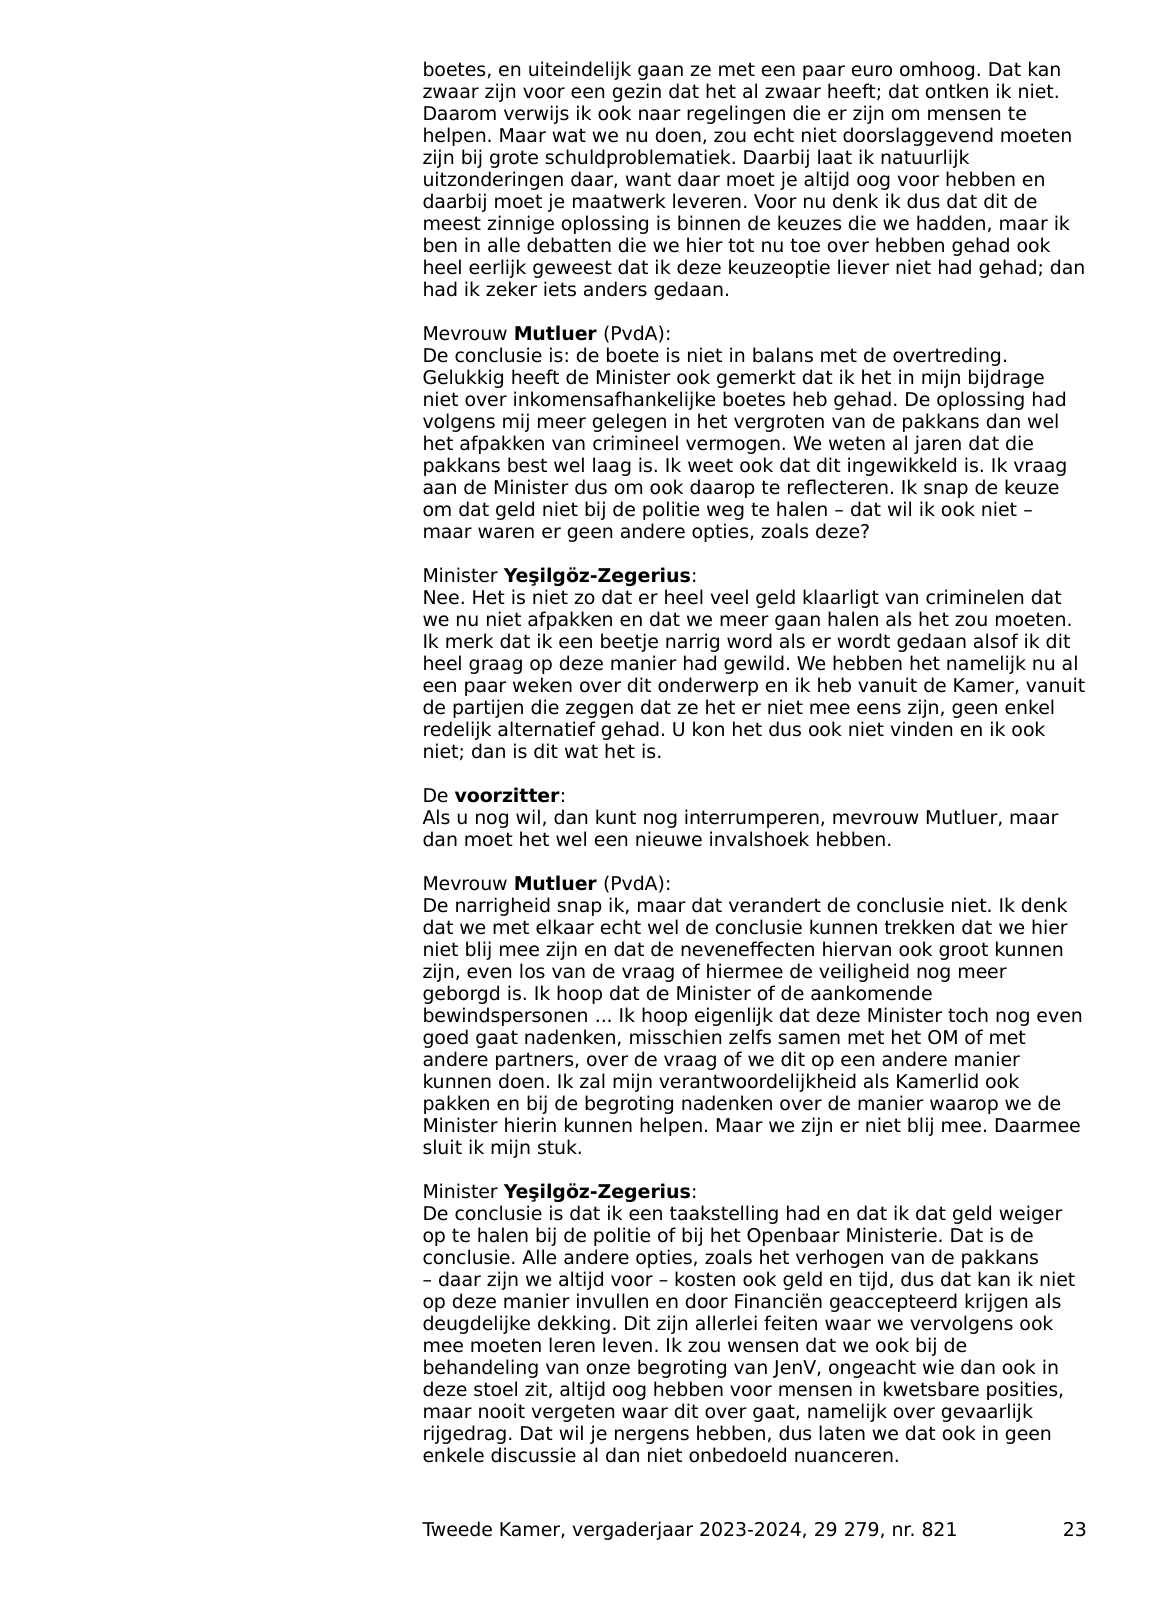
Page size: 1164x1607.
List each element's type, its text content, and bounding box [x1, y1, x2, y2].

text Nee. Het is niet zo dat er heel veel geld klaarligt van criminelen dat we nu niet afpakken en dat we meer gaan halen als het zou moeten. Ik merk dat ik een beetje narrig word als er wordt gedaan alsof ik dit heel graag op deze manier had gewild. We hebben het namelijk nu al een paar weken over dit onderwerp en ik heb vanuit de Kamer, vanuit de partijen die zeggen dat ze het er niet mee eens zijn, geen enkel redelijk alternatief gehad. U kon het dus ook niet vinden en ik ook niet; dan is dit wat het is. [422, 587, 1087, 763]
text De conclusie is: de boete is niet in balans met de overtreding. Gelukkig heeft de Minister ook gemerkt dat ik het in mijn bijdrage niet over inkomensafhankelijke boetes heb gehad. De oplossing had volgens mij meer gelegen in het vergroten van de pakkans dan wel het afpakken van crimineel vermogen. We weten al jaren dat die pakkans best wel laag is. Ik weet ook dat dit ingewikkeld is. Ik vraag aan de Minister dus om ook daarop te reflecteren. Ik snap de keuze om dat geld niet bij de politie weg te halen – dat wil ik ook niet – maar waren er geen andere opties, zoals deze? [422, 345, 1087, 543]
text Mevrouw Mutluer (PvdA): [422, 323, 1087, 345]
text De voorzitter: [422, 785, 1087, 807]
text Minister Yeşilgöz-Zegerius: [422, 565, 1087, 587]
text Mevrouw Mutluer (PvdA): [422, 873, 1087, 895]
text Als u nog wil, dan kunt nog interrumperen, mevrouw Mutluer, maar dan moet het wel een nieuwe invalshoek hebben. [422, 807, 1087, 851]
text boetes, en uiteindelijk gaan ze met een paar euro omhoog. Dat kan zwaar zijn voor een gezin dat het al zwaar heeft; dat ontken ik niet. Daarom verwijs ik ook naar regelingen die er zijn om mensen te helpen. Maar wat we nu doen, zou echt niet doorslaggevend moeten zijn bij grote schuldproblematiek. Daarbij laat ik natuurlijk uitzonderingen daar, want daar moet je altijd oog voor hebben en daarbij moet je maatwerk leveren. Voor nu denk ik dus dat dit de meest zinnige oplossing is binnen de keuzes die we hadden, maar ik ben in alle debatten die we hier tot nu toe over hebben gehad ook heel eerlijk geweest dat ik deze keuzeoptie liever niet had gehad; dan had ik zeker iets anders gedaan. [422, 59, 1087, 301]
text Minister Yeşilgöz-Zegerius: [422, 1181, 1087, 1203]
text De conclusie is dat ik een taakstelling had en dat ik dat geld weiger op te halen bij de politie of bij het Openbaar Ministerie. Dat is de conclusie. Alle andere opties, zoals het verhogen van de pakkans – daar zijn we altijd voor – kosten ook geld en tijd, dus dat kan ik niet op deze manier invullen en door Financiën geaccepteerd krijgen als deugdelijke dekking. Dit zijn allerlei feiten waar we vervolgens ook mee moeten leren leven. Ik zou wensen dat we ook bij de behandeling van onze begroting van JenV, ongeacht wie dan ook in deze stoel zit, altijd oog hebben voor mensen in kwetsbare posities, maar nooit vergeten waar dit over gaat, namelijk over gevaarlijk rijgedrag. Dat wil je nergens hebben, dus laten we dat ook in geen enkele discussie al dan niet onbedoeld nuanceren. [422, 1203, 1087, 1467]
text De narrigheid snap ik, maar dat verandert de conclusie niet. Ik denk dat we met elkaar echt wel de conclusie kunnen trekken dat we hier niet blij mee zijn en dat de neveneffecten hiervan ook groot kunnen zijn, even los van de vraag of hiermee de veiligheid nog meer geborgd is. Ik hoop dat de Minister of de aankomende bewindspersonen ... Ik hoop eigenlijk dat deze Minister toch nog even goed gaat nadenken, misschien zelfs samen met het OM of met andere partners, over de vraag of we dit op een andere manier kunnen doen. Ik zal mijn verantwoordelijkheid als Kamerlid ook pakken en bij de begroting nadenken over de manier waarop we de Minister hierin kunnen helpen. Maar we zijn er niet blij mee. Daarmee sluit ik mijn stuk. [422, 895, 1087, 1159]
